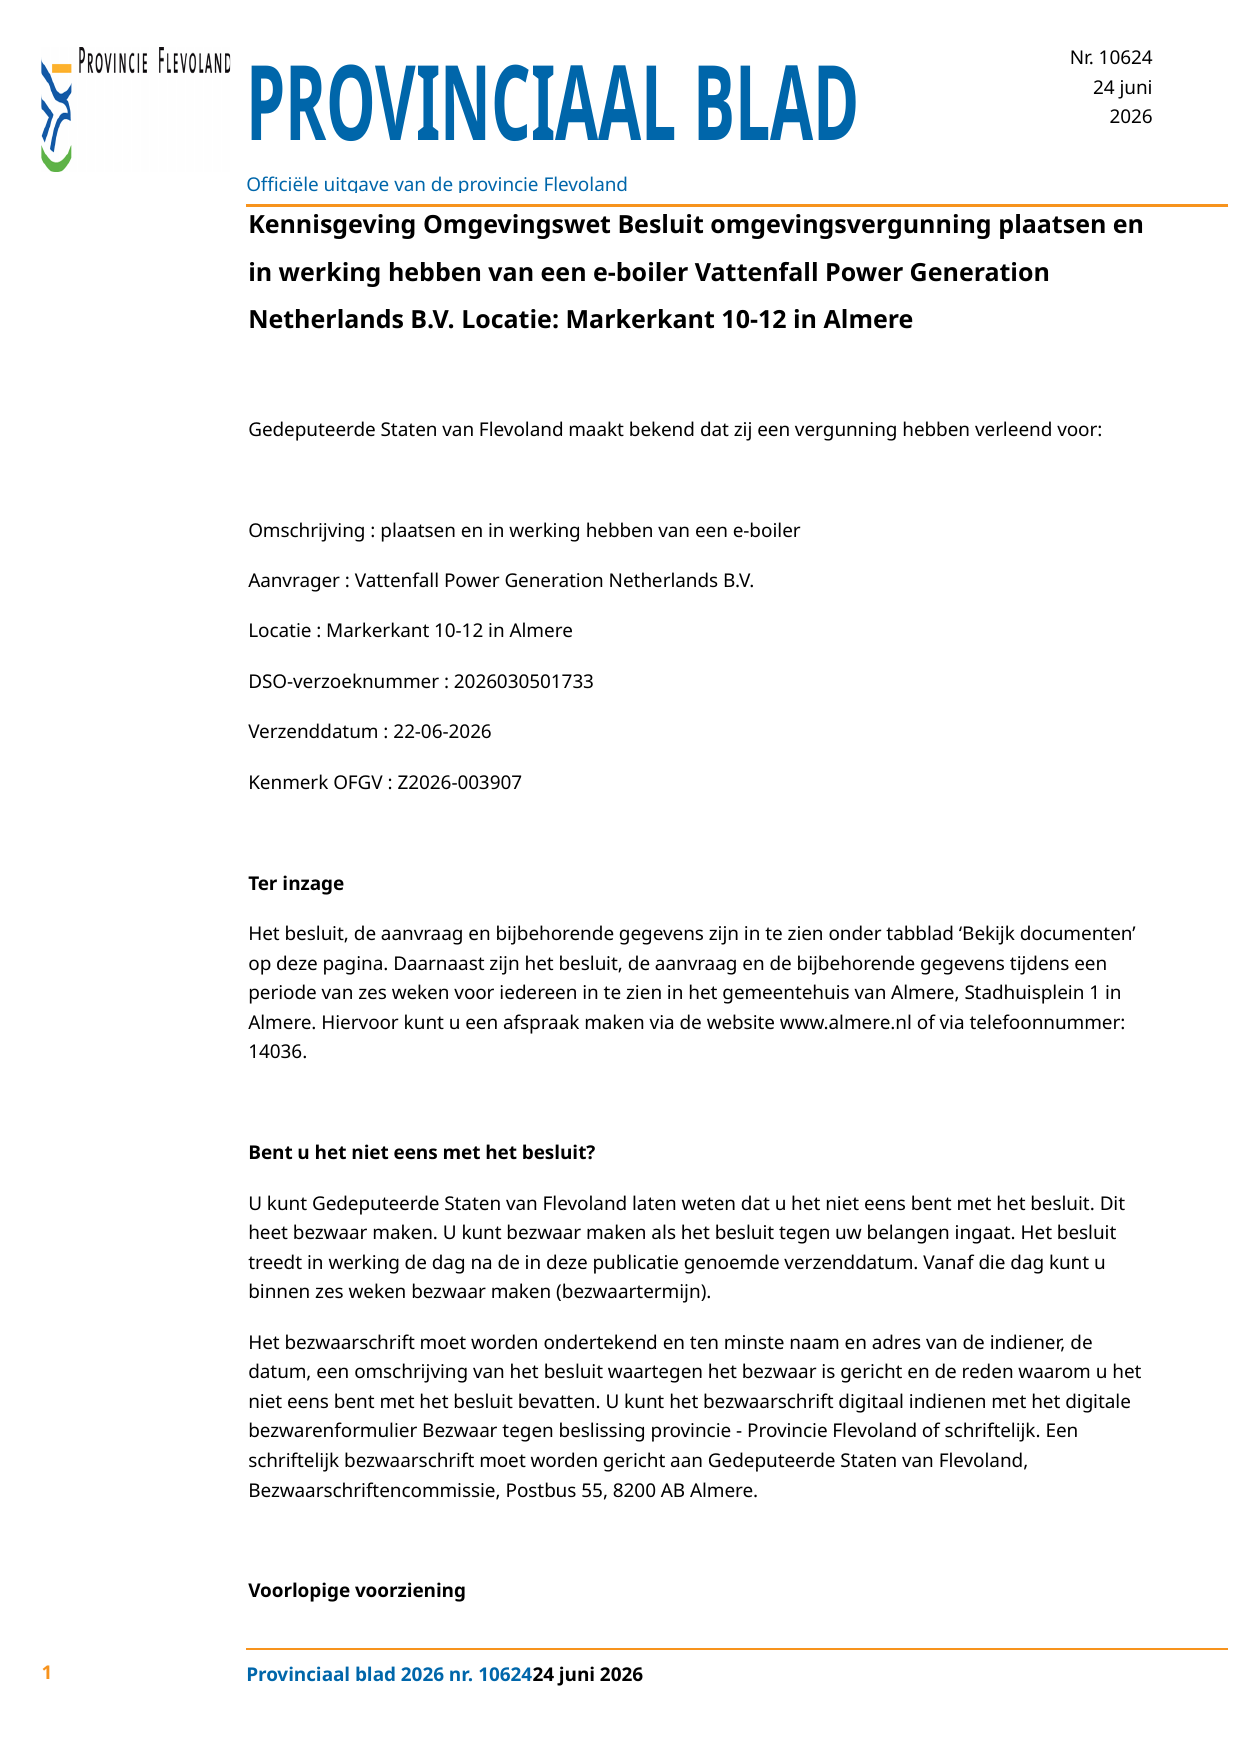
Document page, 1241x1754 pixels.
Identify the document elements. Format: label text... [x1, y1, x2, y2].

text Kenmerk OFGV : Z2026-003907 [248, 769, 1152, 794]
text Het bezwaarschrift moet worden ondertekend en ten minste naam en adres van de indiener, de datum, een omschrijving van het besluit waartegen het bezwaar is gericht en de reden waarom u het niet eens bent met het besluit bevatten. U kunt het bezwaarschrift digitaal indienen met het digitale bezwarenformulier Bezwaar tegen beslissing provincie - Provincie Flevoland of schriftelijk. Een schriftelijk bezwaarschrift moet worden gericht aan Gedeputeerde Staten van Flevoland, Bezwaarschriftencommissie, Postbus 55, 8200 AB Almere. [248, 1329, 1152, 1502]
text U kunt Gedeputeerde Staten van Flevoland laten weten dat u het niet eens bent met het besluit. Dit heet bezwaar maken. U kunt bezwaar maken als het besluit tegen uw belangen ingaat. Het besluit treedt in werking de dag na de in deze publicatie genoemde verzenddatum. Vanaf die dag kunt u binnen zes weken bezwaar maken (bezwaartermijn). [248, 1190, 1152, 1304]
text DSO-verzoeknummer : 2026030501733 [248, 668, 1152, 694]
text Ter inzage [248, 870, 1152, 895]
picture [41, 47, 231, 172]
text Omschrijving : plaatsen en in werking hebben van een e-boiler [248, 517, 1152, 542]
text Kennisgeving Omgevingswet Besluit omgevingsvergunning plaatsen en in werking hebben van een e-boiler Vattenfall Power Generation Netherlands B.V. Locatie: Markerkant 10-12 in Almere [248, 207, 1152, 336]
text Voorlopige voorziening [248, 1578, 1152, 1603]
text Gedeputeerde Staten van Flevoland maakt bekend dat zij een vergunning hebben verleend voor: [248, 416, 1152, 442]
text Aanvrager : Vattenfall Power Generation Netherlands B.V. [248, 567, 1152, 593]
text Locatie : Markerkant 10-12 in Almere [248, 618, 1152, 643]
text Het besluit, de aanvraag en bijbehorende gegevens zijn in te zien onder tabblad ‘Bekijk documenten’ op deze pagina. Daarnaast zijn het besluit, de aanvraag en de bijbehorende gegevens tijdens een periode van zes weken voor iedereen in te zien in het gemeentehuis van Almere, Stadhuisplein 1 in Almere. Hiervoor kunt u een afspraak maken via de website www.almere.nl of via telefoonnummer: 14036. [248, 920, 1152, 1064]
text Verzenddatum : 22-06-2026 [248, 718, 1152, 744]
text Bent u het niet eens met het besluit? [248, 1139, 1152, 1165]
